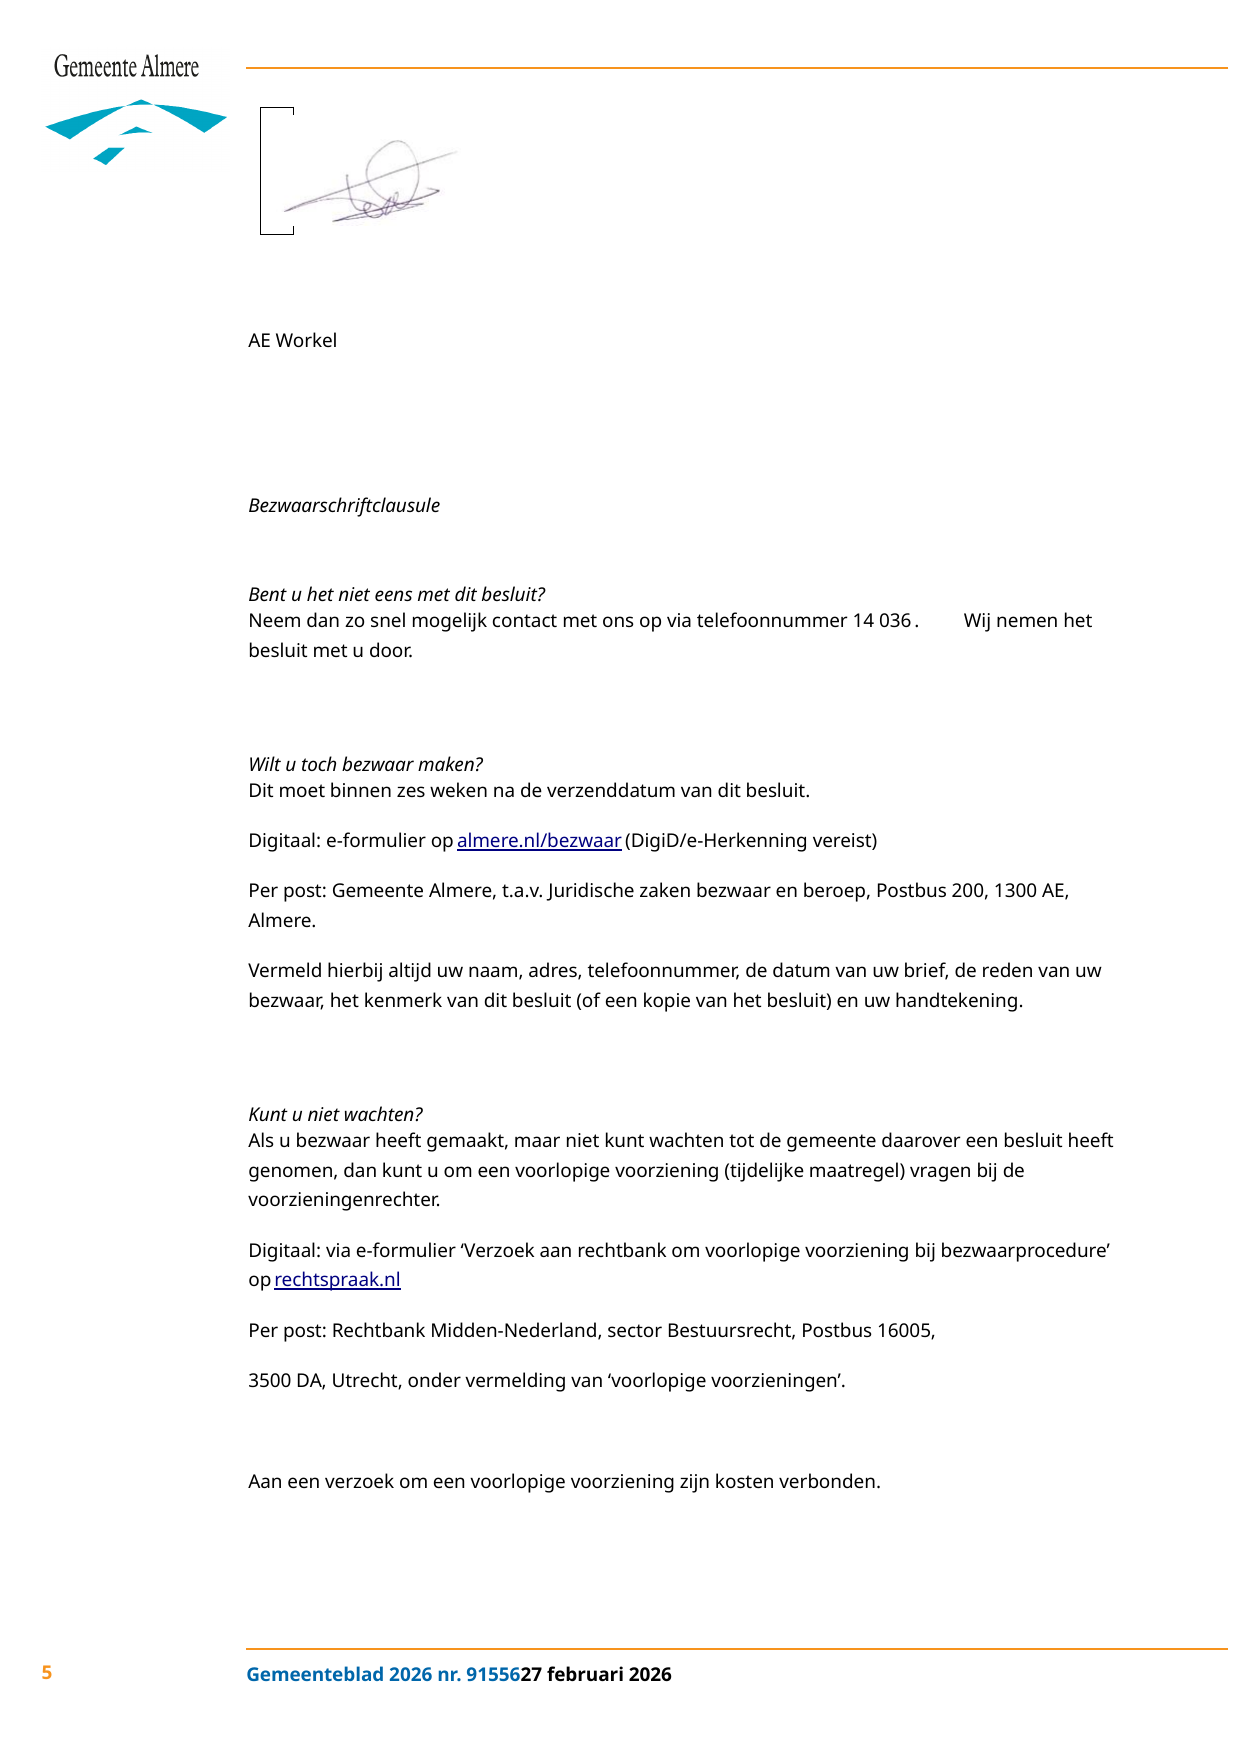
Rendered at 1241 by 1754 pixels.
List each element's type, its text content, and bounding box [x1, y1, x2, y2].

text 3500 DA, Utrecht, onder vermelding van ‘voorlopige voorzieningen’. [248, 1367, 1152, 1393]
text Digitaal: e-formulier op almere.nl/bezwaar (DigiD/e-Herkenning vereist) [248, 827, 1152, 853]
text Vermeld hierbij altijd uw naam, adres, telefoonnummer, de datum van uw brief, de reden van uw bezwaar, het kenmerk van dit besluit (of een kopie van het besluit) en uw handtekening. [248, 958, 1152, 1013]
text Per post: Gemeente Almere, t.a.v. Juridische zaken bezwaar en beroep, Postbus 200, 1300 AE, Almere. [248, 878, 1152, 933]
text Per post: Rechtbank Midden-Nederland, sector Bestuursrecht, Postbus 16005, [248, 1317, 1152, 1343]
text Digitaal: via e-formulier ‘Verzoek aan rechtbank om voorlopige voorziening bij bezwaarprocedure’ op rechtspraak.nl [248, 1237, 1152, 1292]
picture [41, 47, 231, 172]
text Als u bezwaar heeft gemaakt, maar niet kunt wachten tot de gemeente daarover een besluit heeft genomen, dan kunt u om een voorlopige voorziening (tijdelijke maatregel) vragen bij de voorzieningenrechter. [248, 1127, 1152, 1212]
text Dit moet binnen zes weken na de verzenddatum van dit besluit. [248, 777, 1152, 803]
text Aan een verzoek om een voorlopige voorziening zijn kosten verbonden. [248, 1468, 1152, 1494]
text AE Workel [248, 327, 1152, 353]
text Bent u het niet eens met dit besluit? [248, 581, 1152, 607]
text Neem dan zo snel mogelijk contact met ons op via telefoonnummer 14 036 . Wij nemen het besluit met u door. [248, 607, 1152, 662]
picture [268, 115, 467, 226]
text Kunt u niet wachten? [248, 1102, 1152, 1127]
text Bezwaarschriftclausule [248, 492, 1152, 517]
text Wilt u toch bezwaar maken? [248, 751, 1152, 777]
